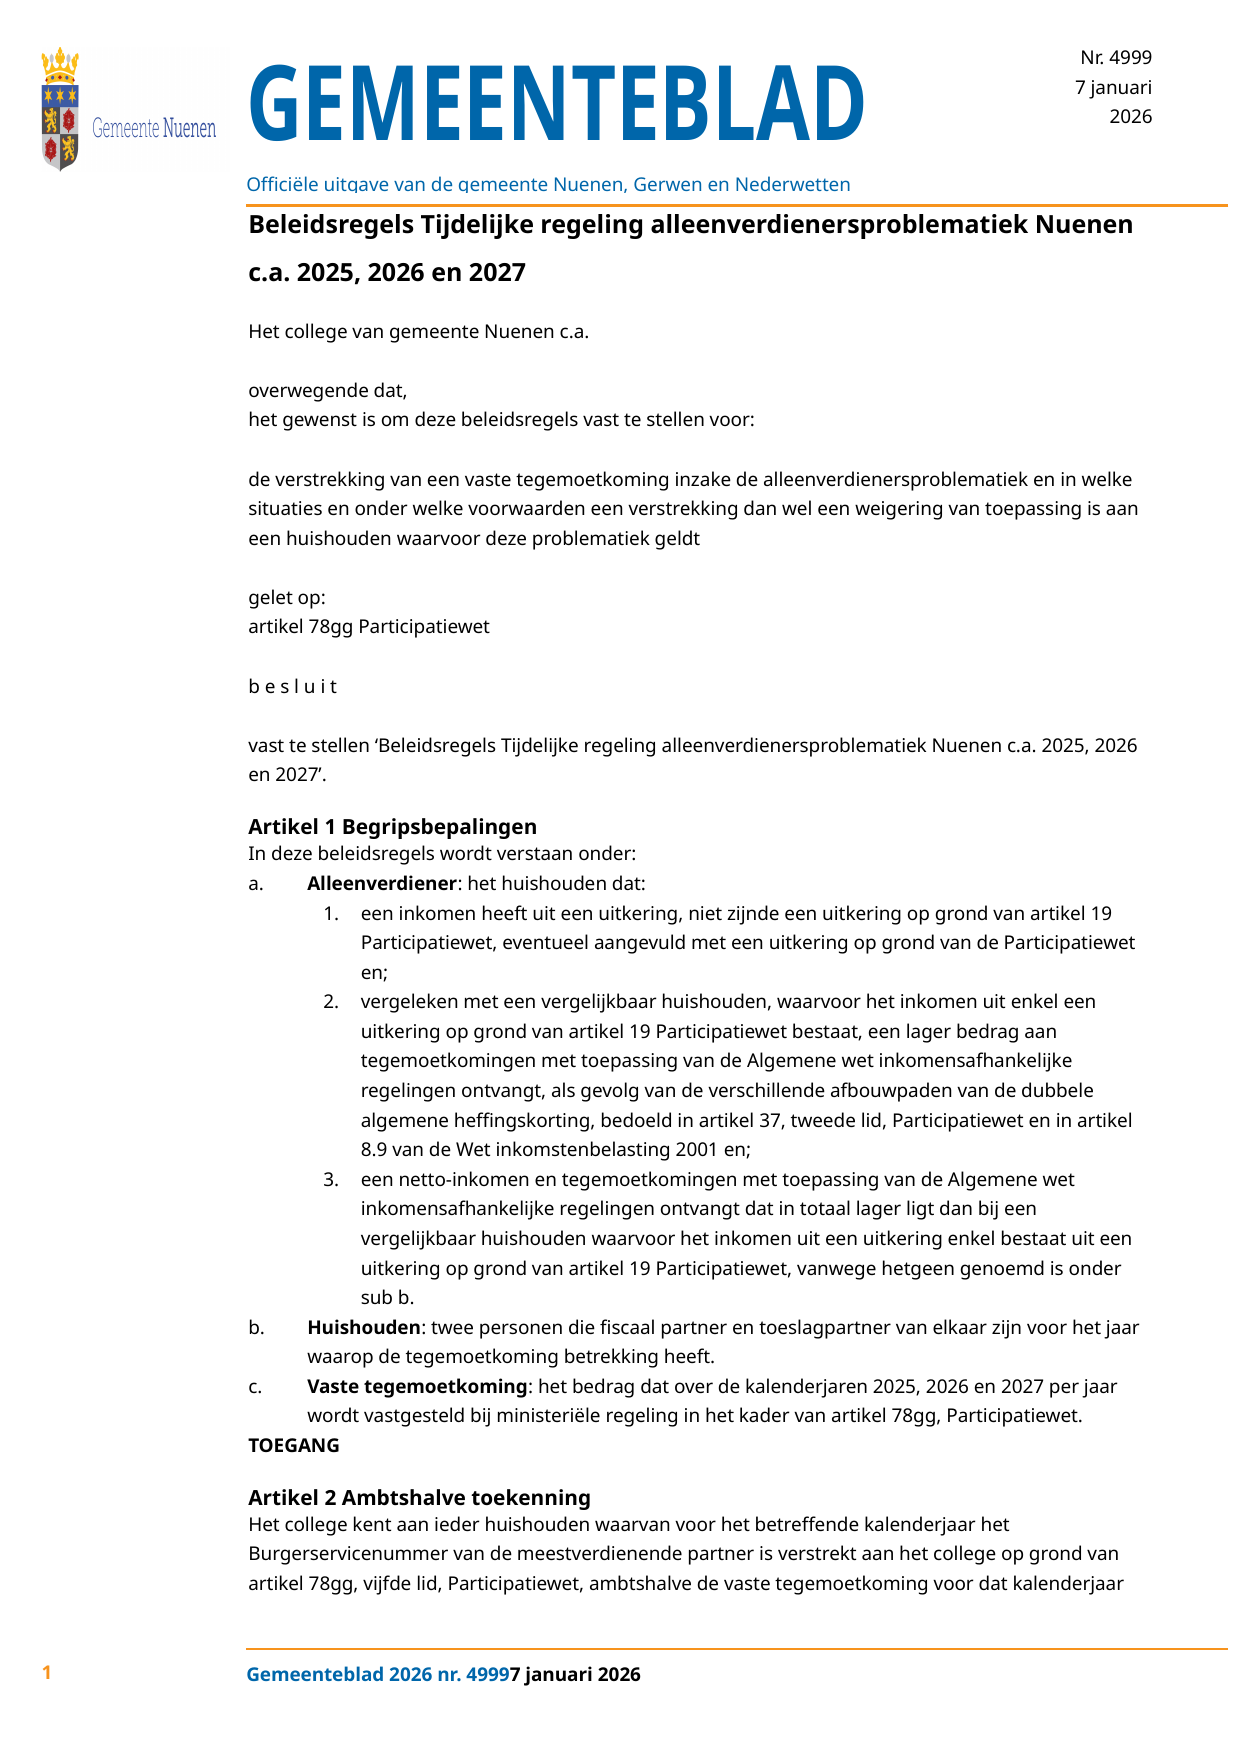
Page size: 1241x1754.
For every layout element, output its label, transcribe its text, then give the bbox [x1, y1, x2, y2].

list een netto-inkomen en tegemoetkomingen met toepassing van de Algemene wet inkomensafhankelijke regelingen ontvangt dat in totaal lager ligt dan bij een vergelijkbaar huishouden waarvoor het inkomen uit een uitkering enkel bestaat uit een uitkering op grond van artikel 19 Participatiewet, vanwege hetgeen genoemd is onder sub b. [323, 1166, 1152, 1310]
picture [41, 47, 231, 172]
text overwegende dat, [248, 377, 1152, 403]
text de verstrekking van een vaste tegemoetkoming inzake de alleenverdienersproblematiek en in welke situaties en onder welke voorwaarden een verstrekking dan wel een weigering van toepassing is aan een huishouden waarvoor deze problematiek geldt [248, 466, 1152, 551]
text vast te stellen ‘Beleidsregels Tijdelijke regeling alleenverdienersproblematiek Nuenen c.a. 2025, 2026 en 2027’. [248, 732, 1152, 787]
text Het college kent aan ieder huishouden waarvan voor het betreffende kalenderjaar het Burgerservicenummer van de meestverdienende partner is verstrekt aan het college op grond van artikel 78gg, vijfde lid, Participatiewet, ambtshalve de vaste tegemoetkoming voor dat kalenderjaar [248, 1511, 1152, 1596]
text Artikel 2 Ambtshalve toekenning [248, 1483, 1152, 1511]
text b e s l u i t [248, 673, 1152, 699]
list Huishouden: twee personen die fiscaal partner en toeslagpartner van elkaar zijn voor het jaar waarop de tegemoetkoming betrekking heeft. [248, 1314, 1152, 1369]
list Alleenverdiener: het huishouden dat: [248, 870, 1152, 896]
text In deze beleidsregels wordt verstaan onder: [248, 841, 1152, 866]
text TOEGANG [248, 1432, 1152, 1458]
text artikel 78gg Participatiewet [248, 614, 1152, 639]
text Artikel 1 Begripsbepalingen [248, 812, 1152, 841]
list Vaste tegemoetkoming: het bedrag dat over de kalenderjaren 2025, 2026 en 2027 per jaar wordt vastgesteld bij ministeriële regeling in het kader van artikel 78gg, Participatiewet. [248, 1373, 1152, 1428]
text het gewenst is om deze beleidsregels vast te stellen voor: [248, 407, 1152, 432]
list een inkomen heeft uit een uitkering, niet zijnde een uitkering op grond van artikel 19 Participatiewet, eventueel aangevuld met een uitkering op grond van de Participatiewet en; [323, 900, 1152, 984]
text Beleidsregels Tijdelijke regeling alleenverdienersproblematiek Nuenen c.a. 2025, 2026 en 2027 [248, 207, 1152, 288]
text Het college van gemeente Nuenen c.a. [248, 318, 1152, 344]
list vergeleken met een vergelijkbaar huishouden, waarvoor het inkomen uit enkel een uitkering op grond van artikel 19 Participatiewet bestaat, een lager bedrag aan tegemoetkomingen met toepassing van de Algemene wet inkomensafhankelijke regelingen ontvangt, als gevolg van de verschillende afbouwpaden van de dubbele algemene heffingskorting, bedoeld in artikel 37, tweede lid, Participatiewet en in artikel 8.9 van de Wet inkomstenbelasting 2001 en; [323, 988, 1152, 1162]
text gelet op: [248, 584, 1152, 610]
